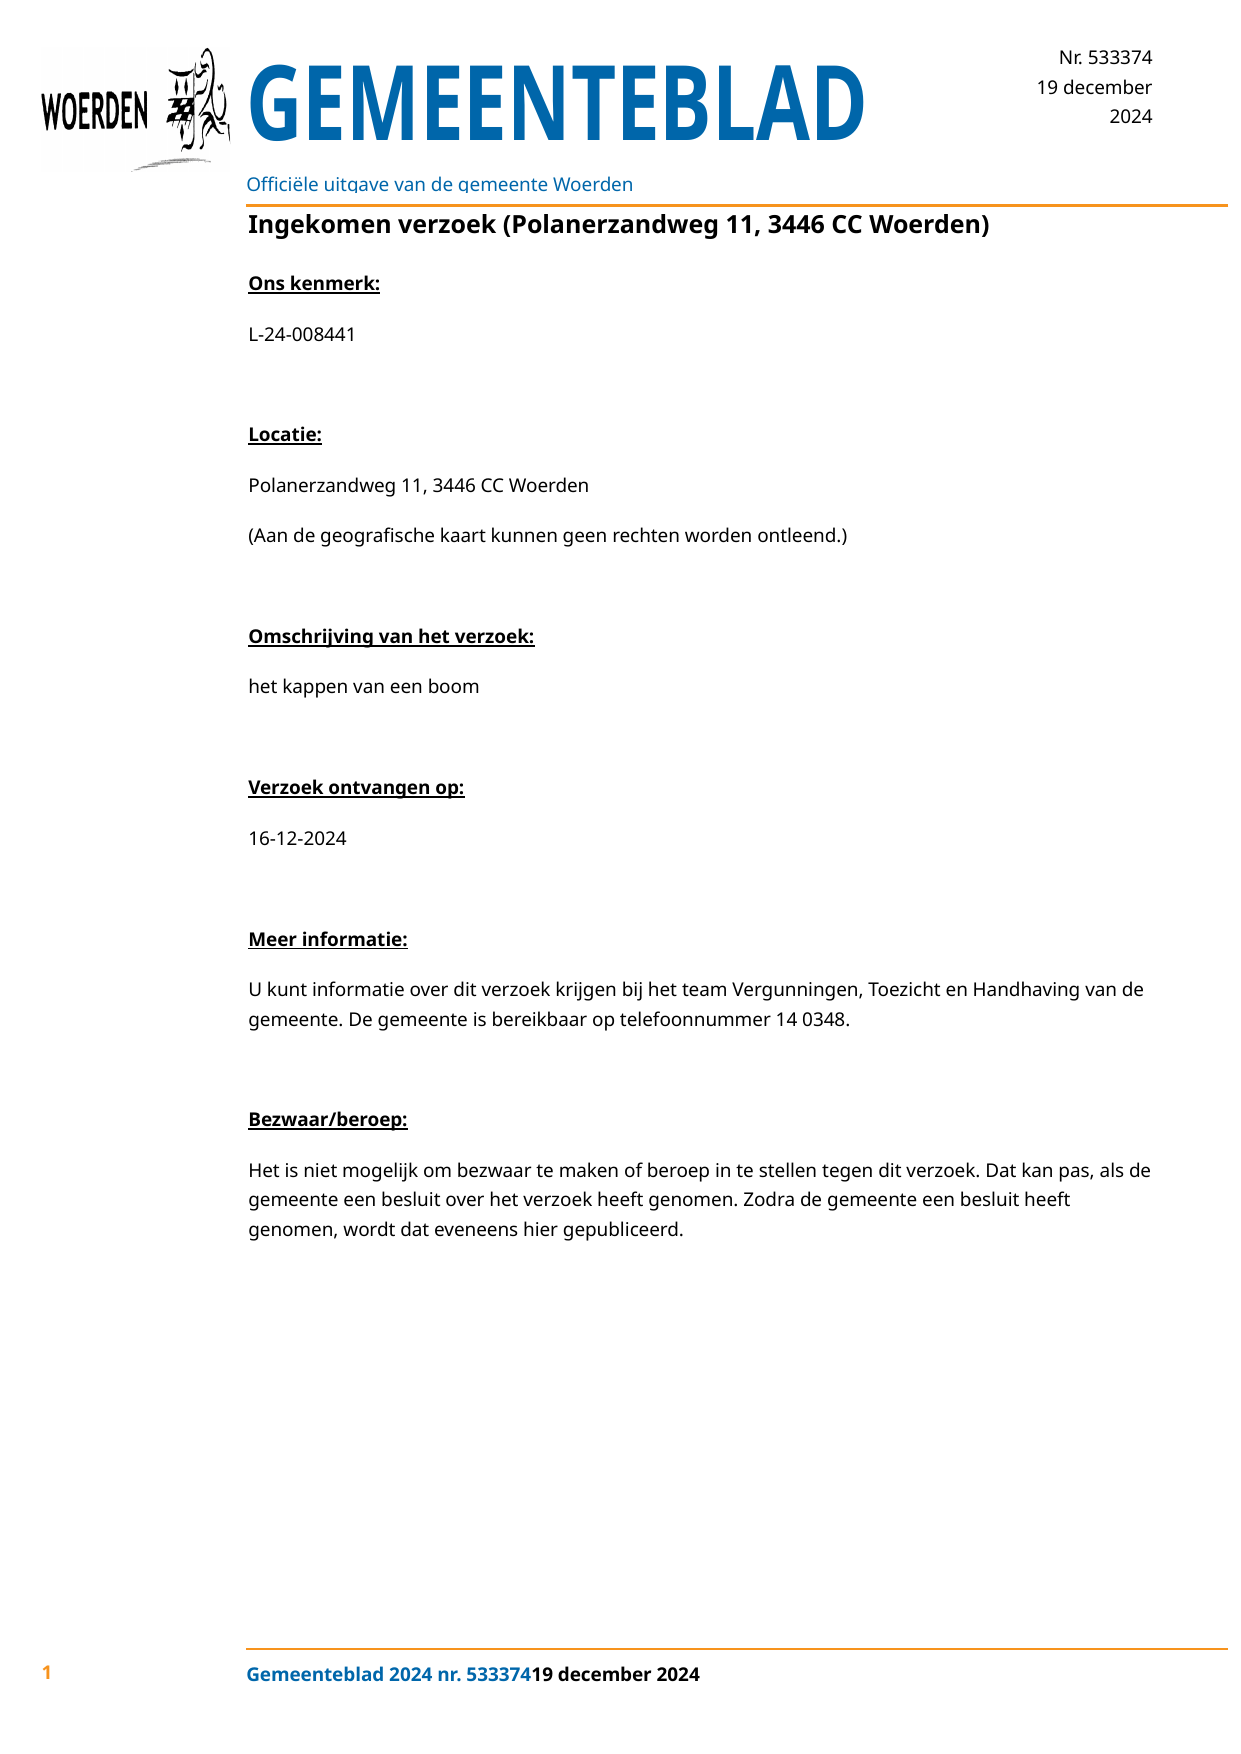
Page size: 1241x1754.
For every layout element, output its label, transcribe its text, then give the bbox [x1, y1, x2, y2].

text L-24-008441 [248, 321, 1152, 346]
text U kunt informatie over dit verzoek krijgen bij het team Vergunningen, Toezicht en Handhaving van de gemeente. De gemeente is bereikbaar op telefoonnummer 14 0348. [248, 976, 1152, 1031]
text Locatie: [248, 422, 1152, 447]
text Meer informatie: [248, 926, 1152, 951]
text het kappen van een boom [248, 674, 1152, 699]
text Omschrijving van het verzoek: [248, 623, 1152, 649]
text Het is niet mogelijk om bezwaar te maken of beroep in te stellen tegen dit verzoek. Dat kan pas, als de gemeente een besluit over het verzoek heeft genomen. Zodra de gemeente een besluit heeft genomen, wordt dat eveneens hier gepubliceerd. [248, 1157, 1152, 1242]
text 16-12-2024 [248, 825, 1152, 851]
text Bezwaar/beroep: [248, 1107, 1152, 1132]
text Ingekomen verzoek (Polanerzandweg 11, 3446 CC Woerden) [248, 207, 1152, 241]
text Ons kenmerk: [248, 270, 1152, 296]
text Polanerzandweg 11, 3446 CC Woerden [248, 472, 1152, 498]
text Verzoek ontvangen op: [248, 774, 1152, 800]
text (Aan de geografische kaart kunnen geen rechten worden ontleend.) [248, 522, 1152, 548]
picture [41, 47, 231, 172]
